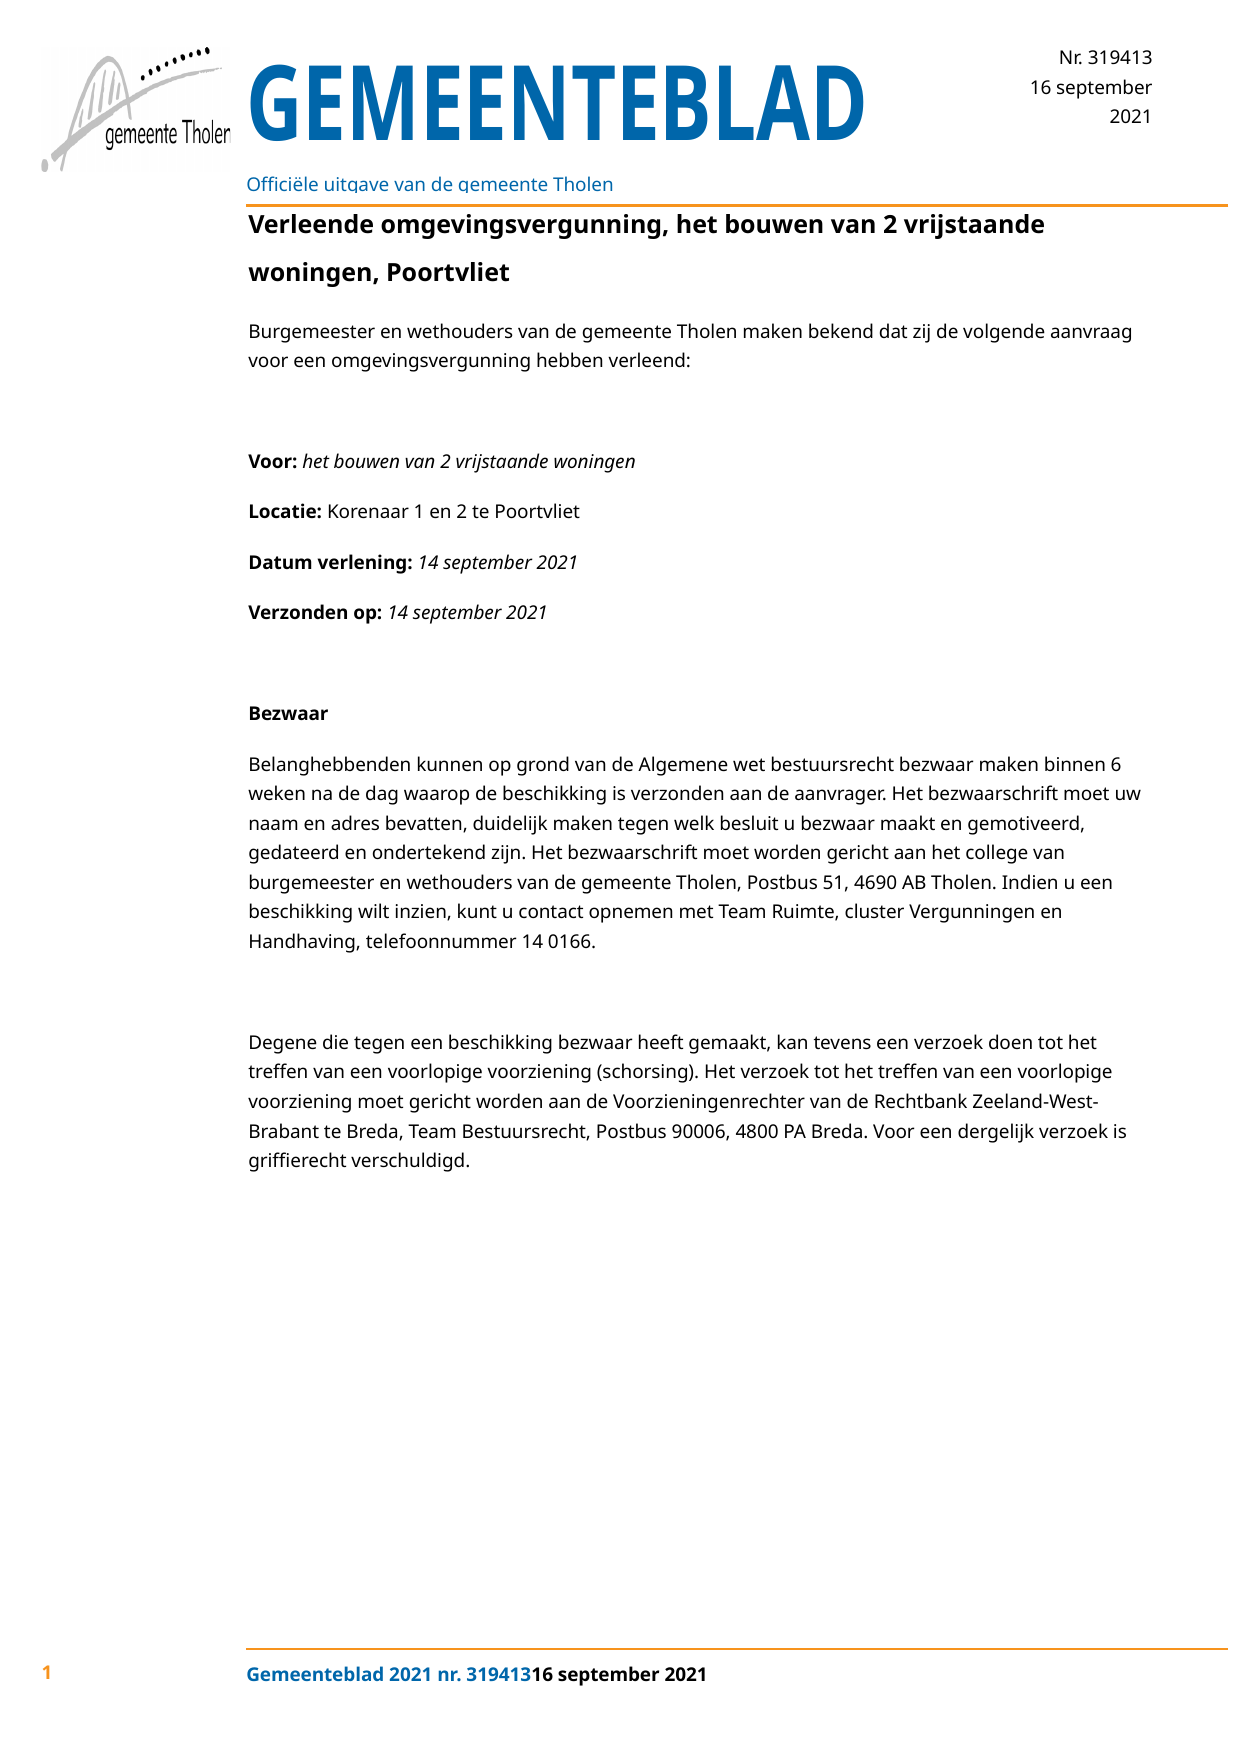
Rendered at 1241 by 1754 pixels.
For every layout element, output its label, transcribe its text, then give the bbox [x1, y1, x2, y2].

text Voor: het bouwen van 2 vrijstaande woningen [248, 448, 1152, 474]
text Degene die tegen een beschikking bezwaar heeft gemaakt, kan tevens een verzoek doen tot het treffen van een voorlopige voorziening (schorsing). Het verzoek tot het treffen van een voorlopige voorziening moet gericht worden aan de Voorzieningenrechter van de Rechtbank Zeeland-West-Brabant te Breda, Team Bestuursrecht, Postbus 90006, 4800 PA Breda. Voor een dergelijk verzoek is griffierecht verschuldigd. [248, 1029, 1152, 1173]
text Datum verlening: 14 september 2021 [248, 549, 1152, 575]
text Bezwaar [248, 700, 1152, 726]
text Burgemeester en wethouders van de gemeente Tholen maken bekend dat zij de volgende aanvraag voor een omgevingsvergunning hebben verleend: [248, 318, 1152, 373]
text Locatie: Korenaar 1 en 2 te Poortvliet [248, 499, 1152, 524]
text Verleende omgevingsvergunning, het bouwen van 2 vrijstaande woningen, Poortvliet [248, 207, 1152, 288]
text Verzonden op: 14 september 2021 [248, 599, 1152, 625]
text Belanghebbenden kunnen op grond van de Algemene wet bestuursrecht bezwaar maken binnen 6 weken na de dag waarop de beschikking is verzonden aan de aanvrager. Het bezwaarschrift moet uw naam en adres bevatten, duidelijk maken tegen welk besluit u bezwaar maakt en gemotiveerd, gedateerd en ondertekend zijn. Het bezwaarschrift moet worden gericht aan het college van burgemeester en wethouders van de gemeente Tholen, Postbus 51, 4690 AB Tholen. Indien u een beschikking wilt inzien, kunt u contact opnemen met Team Ruimte, cluster Vergunningen en Handhaving, telefoonnummer 14 0166. [248, 751, 1152, 954]
picture [41, 47, 231, 172]
